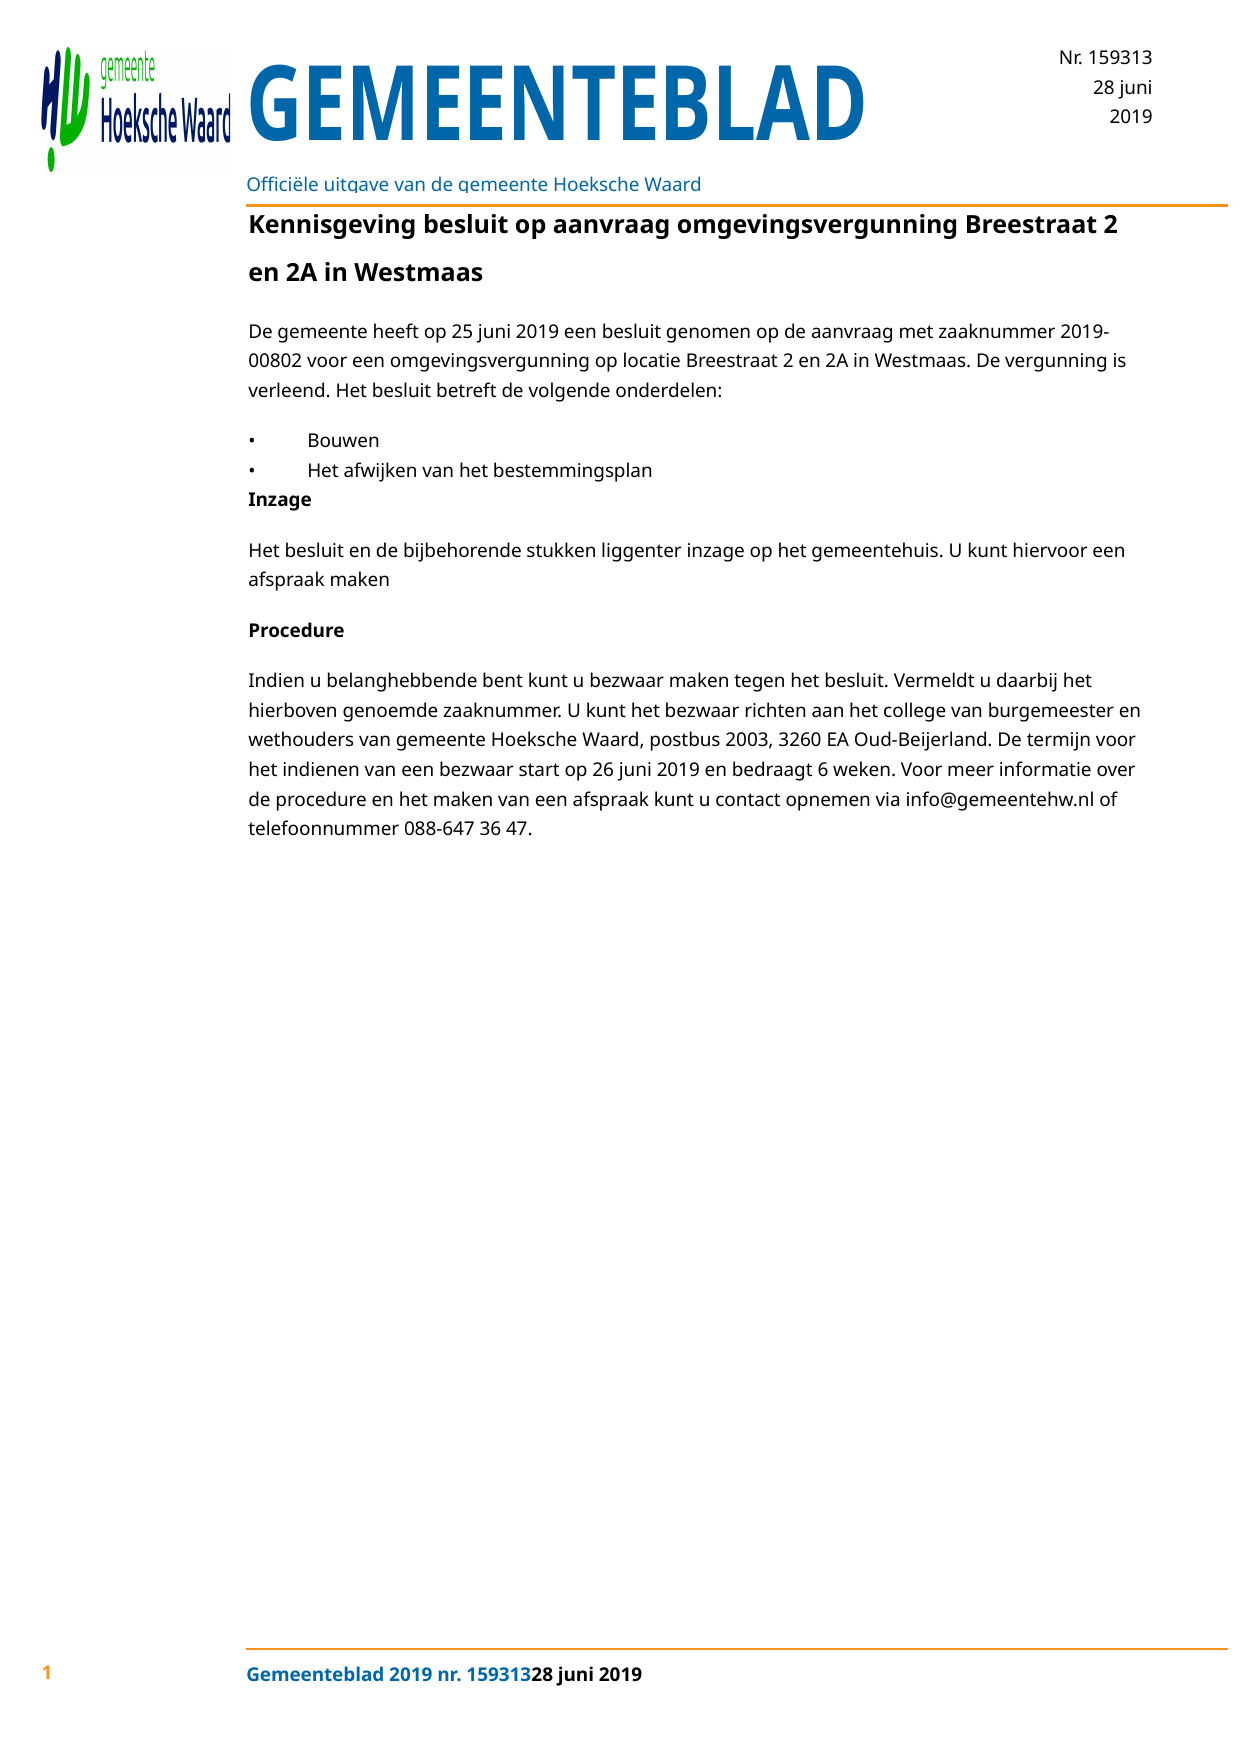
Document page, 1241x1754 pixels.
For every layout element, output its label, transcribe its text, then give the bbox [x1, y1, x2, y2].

list Bouwen [248, 427, 1152, 453]
list Het afwijken van het bestemmingsplan [248, 457, 1152, 483]
text Kennisgeving besluit op aanvraag omgevingsvergunning Breestraat 2 en 2A in Westmaas [248, 207, 1152, 288]
text Het besluit en de bijbehorende stukken liggenter inzage op het gemeentehuis. U kunt hiervoor een afspraak maken [248, 537, 1152, 592]
text De gemeente heeft op 25 juni 2019 een besluit genomen op de aanvraag met zaaknummer 2019-00802 voor een omgevingsvergunning op locatie Breestraat 2 en 2A in Westmaas. De vergunning is verleend. Het besluit betreft de volgende onderdelen: [248, 318, 1152, 403]
text Inzage [248, 487, 1152, 512]
picture [41, 47, 231, 172]
text Procedure [248, 617, 1152, 643]
text Indien u belanghebbende bent kunt u bezwaar maken tegen het besluit. Vermeldt u daarbij het hierboven genoemde zaaknummer. U kunt het bezwaar richten aan het college van burgemeester en wethouders van gemeente Hoeksche Waard, postbus 2003, 3260 EA Oud-Beijerland. De termijn voor het indienen van een bezwaar start op 26 juni 2019 en bedraagt 6 weken. Voor meer informatie over de procedure en het maken van een afspraak kunt u contact opnemen via info@gemeentehw.nl of telefoonnummer 088-647 36 47. [248, 667, 1152, 841]
